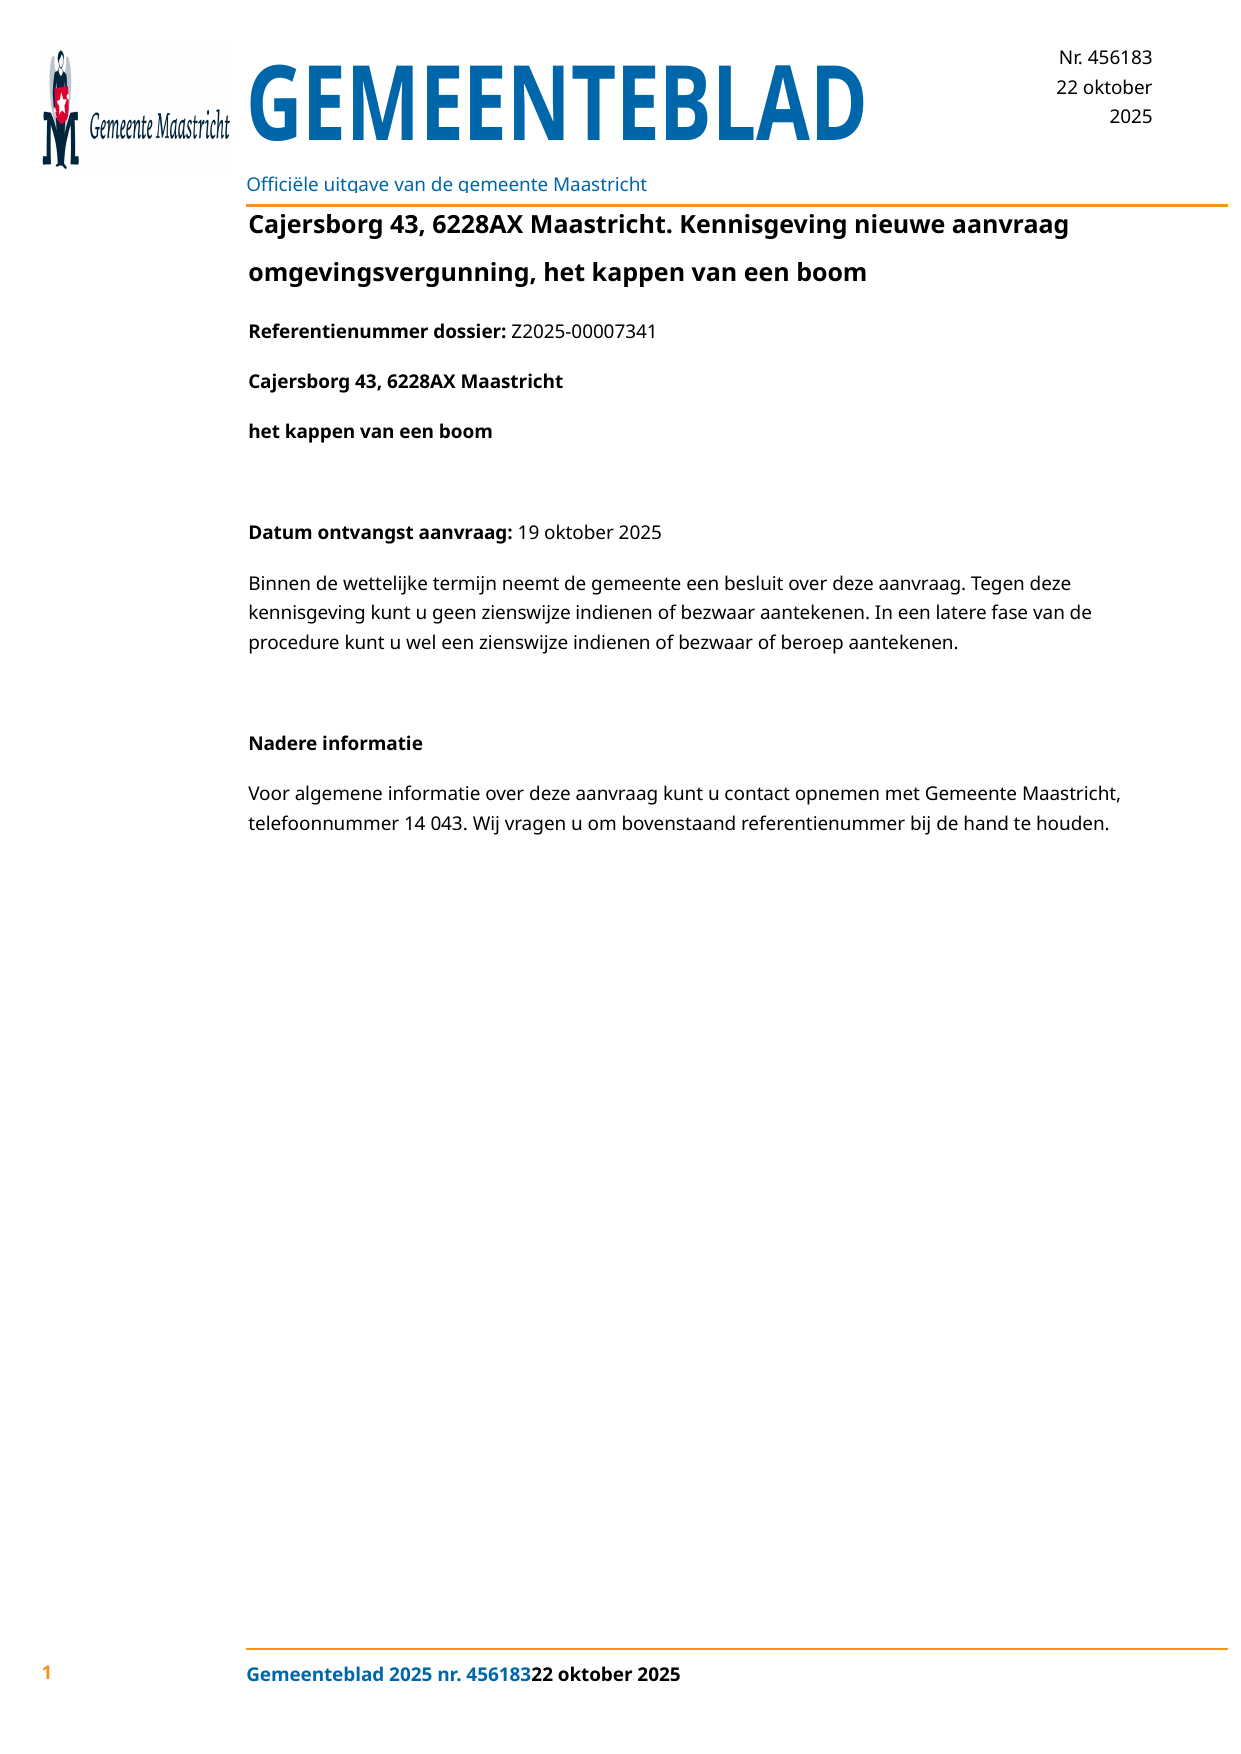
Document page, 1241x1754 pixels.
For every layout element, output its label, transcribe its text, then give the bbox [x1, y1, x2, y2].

text Cajersborg 43, 6228AX Maastricht. Kennisgeving nieuwe aanvraag omgevingsvergunning, het kappen van een boom [248, 207, 1152, 288]
text Cajersborg 43, 6228AX Maastricht [248, 368, 1152, 394]
text Datum ontvangst aanvraag: 19 oktober 2025 [248, 519, 1152, 545]
text Voor algemene informatie over deze aanvraag kunt u contact opnemen met Gemeente Maastricht, telefoonnummer 14 043. Wij vragen u om bovenstaand referentienummer bij de hand te houden. [248, 780, 1152, 836]
text Binnen de wettelijke termijn neemt de gemeente een besluit over deze aanvraag. Tegen deze kennisgeving kunt u geen zienswijze indienen of bezwaar aantekenen. In een latere fase van de procedure kunt u wel een zienswijze indienen of bezwaar of beroep aantekenen. [248, 570, 1152, 655]
text het kappen van een boom [248, 419, 1152, 444]
picture [41, 47, 231, 172]
text Referentienummer dossier: Z2025-00007341 [248, 318, 1152, 344]
text Nadere informatie [248, 730, 1152, 756]
